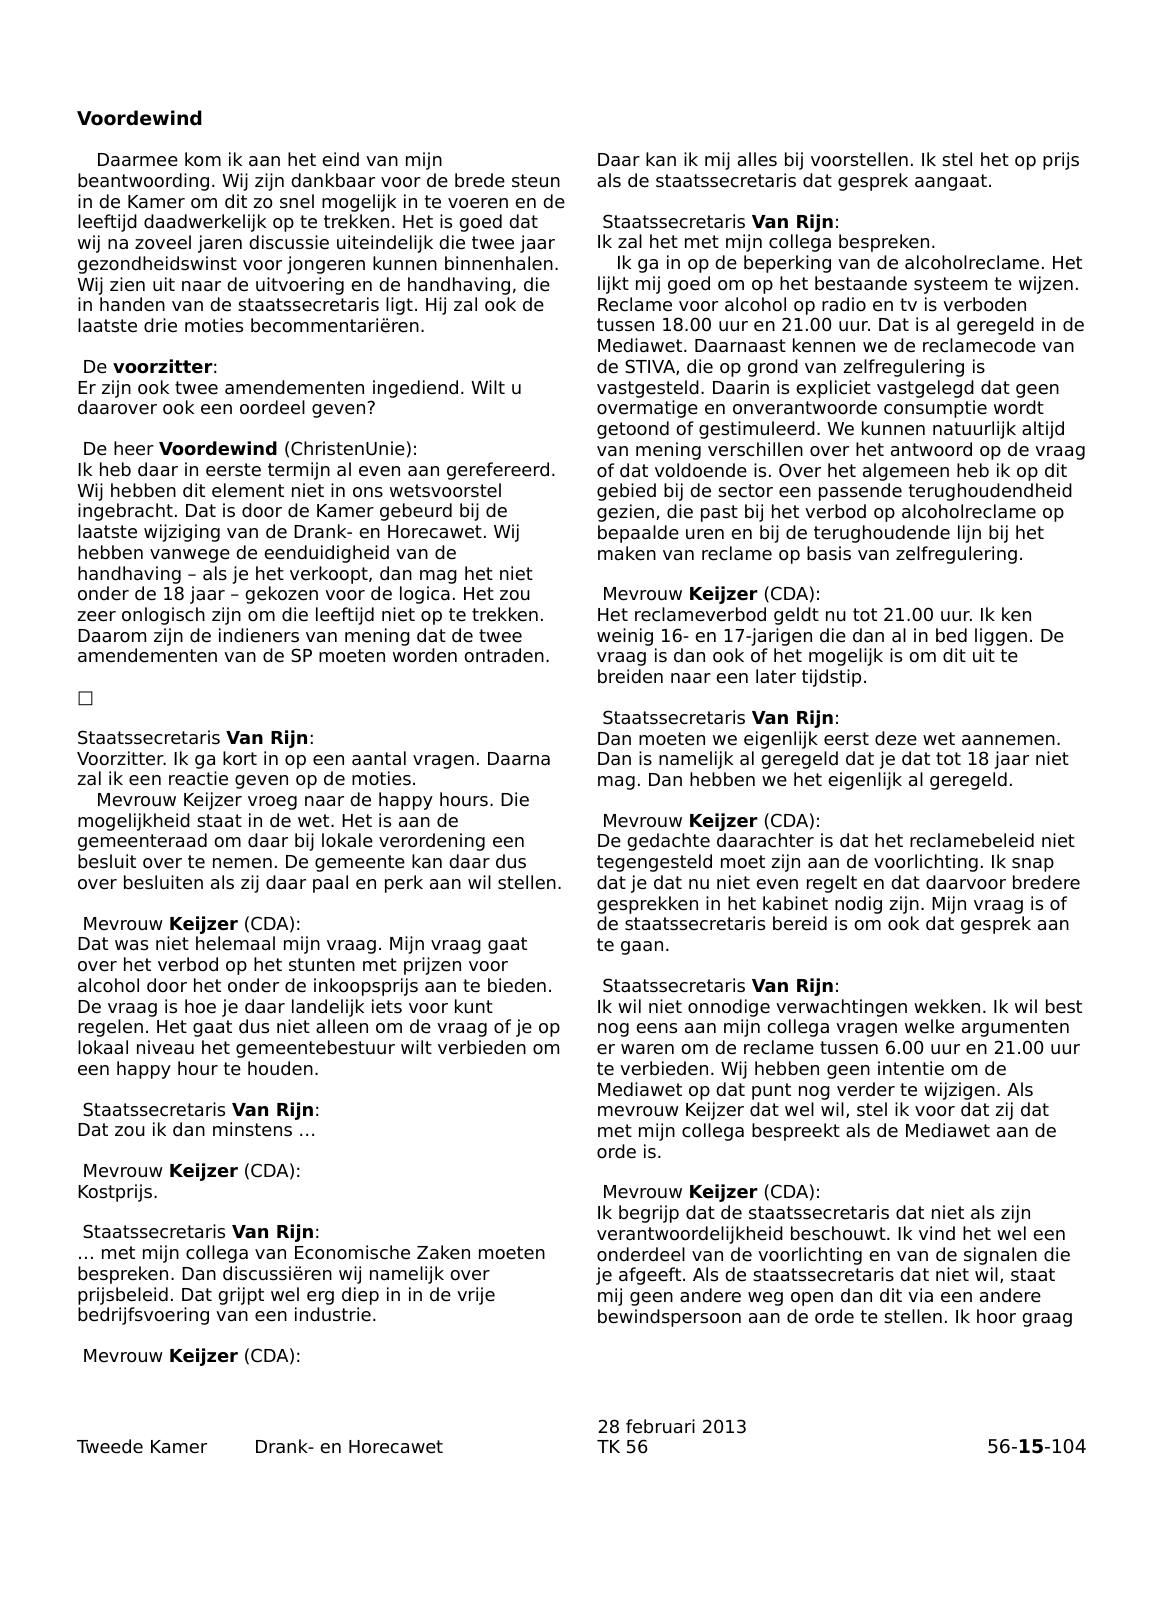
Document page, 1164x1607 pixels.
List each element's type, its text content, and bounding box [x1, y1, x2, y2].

text De voorzitter: [77, 357, 567, 377]
text Ik begrijp dat de staatssecretaris dat niet als zijn verantwoordelijkheid beschouwt. Ik vind het wel een onderdeel van de voorlichting en van de signalen die je afgeeft. Als de staatssecretaris dat niet wil, staat mij geen andere weg open dan dit via een andere bewindspersoon aan de orde te stellen. Ik hoor graag [596, 1203, 1087, 1327]
text Mevrouw Keijzer (CDA): [77, 1346, 567, 1367]
text Staatssecretaris Van Rijn: [596, 708, 1087, 728]
text Mevrouw Keijzer (CDA): [596, 1182, 1087, 1203]
text Ik ga in op de beperking van de alcoholreclame. Het lijkt mij goed om op het bestaande systeem te wijzen. Reclame voor alcohol op radio en tv is verboden tussen 18.00 uur en 21.00 uur. Dat is al geregeld in de Mediawet. Daarnaast kennen we de reclamecode van de STIVA, die op grond van zelfregulering is vastgesteld. Daarin is expliciet vastgelegd dat geen overmatige en onverantwoorde consumptie wordt getoond of gestimuleerd. We kunnen natuurlijk altijd van mening verschillen over het antwoord op de vraag of dat voldoende is. Over het algemeen heb ik op dit gebied bij de sector een passende terughoudendheid gezien, die past bij het verbod op alcoholreclame op bepaalde uren en bij de terughoudende lijn bij het maken van reclame op basis van zelfregulering. [596, 253, 1087, 564]
text Het reclameverbod geldt nu tot 21.00 uur. Ik ken weinig 16- en 17-jarigen die dan al in bed liggen. De vraag is dan ook of het mogelijk is om dit uit te breiden naar een later tijdstip. [596, 605, 1087, 688]
text Mevrouw Keijzer (CDA): [77, 1161, 567, 1182]
text Staatssecretaris Van Rijn: [77, 728, 567, 748]
text Daarmee kom ik aan het eind van mijn beantwoording. Wij zijn dankbaar voor de brede steun in de Kamer om dit zo snel mogelijk in te voeren en de leeftijd daadwerkelijk op te trekken. Het is goed dat wij na zoveel jaren discussie uiteindelijk die twee jaar gezondheidswinst voor jongeren kunnen binnenhalen. Wij zien uit naar de uitvoering en de handhaving, die in handen van de staatssecretaris ligt. Hij zal ook de laatste drie moties becommentariëren. [77, 150, 567, 337]
text Mevrouw Keijzer vroeg naar de happy hours. Die mogelijkheid staat in de wet. Het is aan de gemeenteraad om daar bij lokale verordening een besluit over te nemen. De gemeente kan daar dus over besluiten als zij daar paal en perk aan wil stellen. [77, 790, 567, 893]
text De gedachte daarachter is dat het reclamebeleid niet tegengesteld moet zijn aan de voorlichting. Ik snap dat je dat nu niet even regelt en dat daarvoor bredere gesprekken in het kabinet nodig zijn. Mijn vraag is of de staatssecretaris bereid is om ook dat gesprek aan te gaan. [596, 831, 1087, 956]
text Staatssecretaris Van Rijn: [596, 212, 1087, 232]
text Kostprijs. [77, 1182, 567, 1202]
text Ik zal het met mijn collega bespreken. [596, 232, 1087, 253]
text Er zijn ook twee amendementen ingediend. Wilt u daarover ook een oordeel geven? [77, 377, 567, 419]
text □ [77, 687, 567, 708]
text Mevrouw Keijzer (CDA): [77, 913, 567, 934]
text Voorzitter. Ik ga kort in op een aantal vragen. Daarna zal ik een reactie geven op de moties. [77, 748, 567, 790]
text Mevrouw Keijzer (CDA): [596, 811, 1087, 831]
text Ik heb daar in eerste termijn al even aan gerefereerd. Wij hebben dit element niet in ons wetsvoorstel ingebracht. Dat is door de Kamer gebeurd bij de laatste wijziging van de Drank- en Horecawet. Wij hebben vanwege de eenduidigheid van de handhaving – als je het verkoopt, dan mag het niet onder de 18 jaar – gekozen voor de logica. Het zou zeer onlogisch zijn om die leeftijd niet op te trekken. Daarom zijn de indieners van mening dat de twee amendementen van de SP moeten worden ontraden. [77, 460, 567, 667]
text Staatssecretaris Van Rijn: [77, 1222, 567, 1243]
text Staatssecretaris Van Rijn: [596, 976, 1087, 996]
text Daar kan ik mij alles bij voorstellen. Ik stel het op prijs als de staatssecretaris dat gesprek aangaat. [596, 150, 1087, 192]
text Mevrouw Keijzer (CDA): [596, 584, 1087, 605]
text Dat zou ik dan minstens … [77, 1120, 567, 1141]
text Dan moeten we eigenlijk eerst deze wet aannemen. Dan is namelijk al geregeld dat je dat tot 18 jaar niet mag. Dan hebben we het eigenlijk al geregeld. [596, 728, 1087, 791]
text De heer Voordewind (ChristenUnie): [77, 439, 567, 460]
text Staatssecretaris Van Rijn: [77, 1099, 567, 1120]
text Dat was niet helemaal mijn vraag. Mijn vraag gaat over het verbod op het stunten met prijzen voor alcohol door het onder de inkoopsprijs aan te bieden. De vraag is hoe je daar landelijk iets voor kunt regelen. Het gaat dus niet alleen om de vraag of je op lokaal niveau het gemeentebestuur wilt verbieden om een happy hour te houden. [77, 934, 567, 1079]
text Ik wil niet onnodige verwachtingen wekken. Ik wil best nog eens aan mijn collega vragen welke argumenten er waren om de reclame tussen 6.00 uur en 21.00 uur te verbieden. Wij hebben geen intentie om de Mediawet op dat punt nog verder te wijzigen. Als mevrouw Keijzer dat wel wil, stel ik voor dat zij dat met mijn collega bespreekt als de Mediawet aan de orde is. [596, 996, 1087, 1162]
text … met mijn collega van Economische Zaken moeten bespreken. Dan discussiëren wij namelijk over prijsbeleid. Dat grijpt wel erg diep in in de vrije bedrijfsvoering van een industrie. [77, 1243, 567, 1326]
